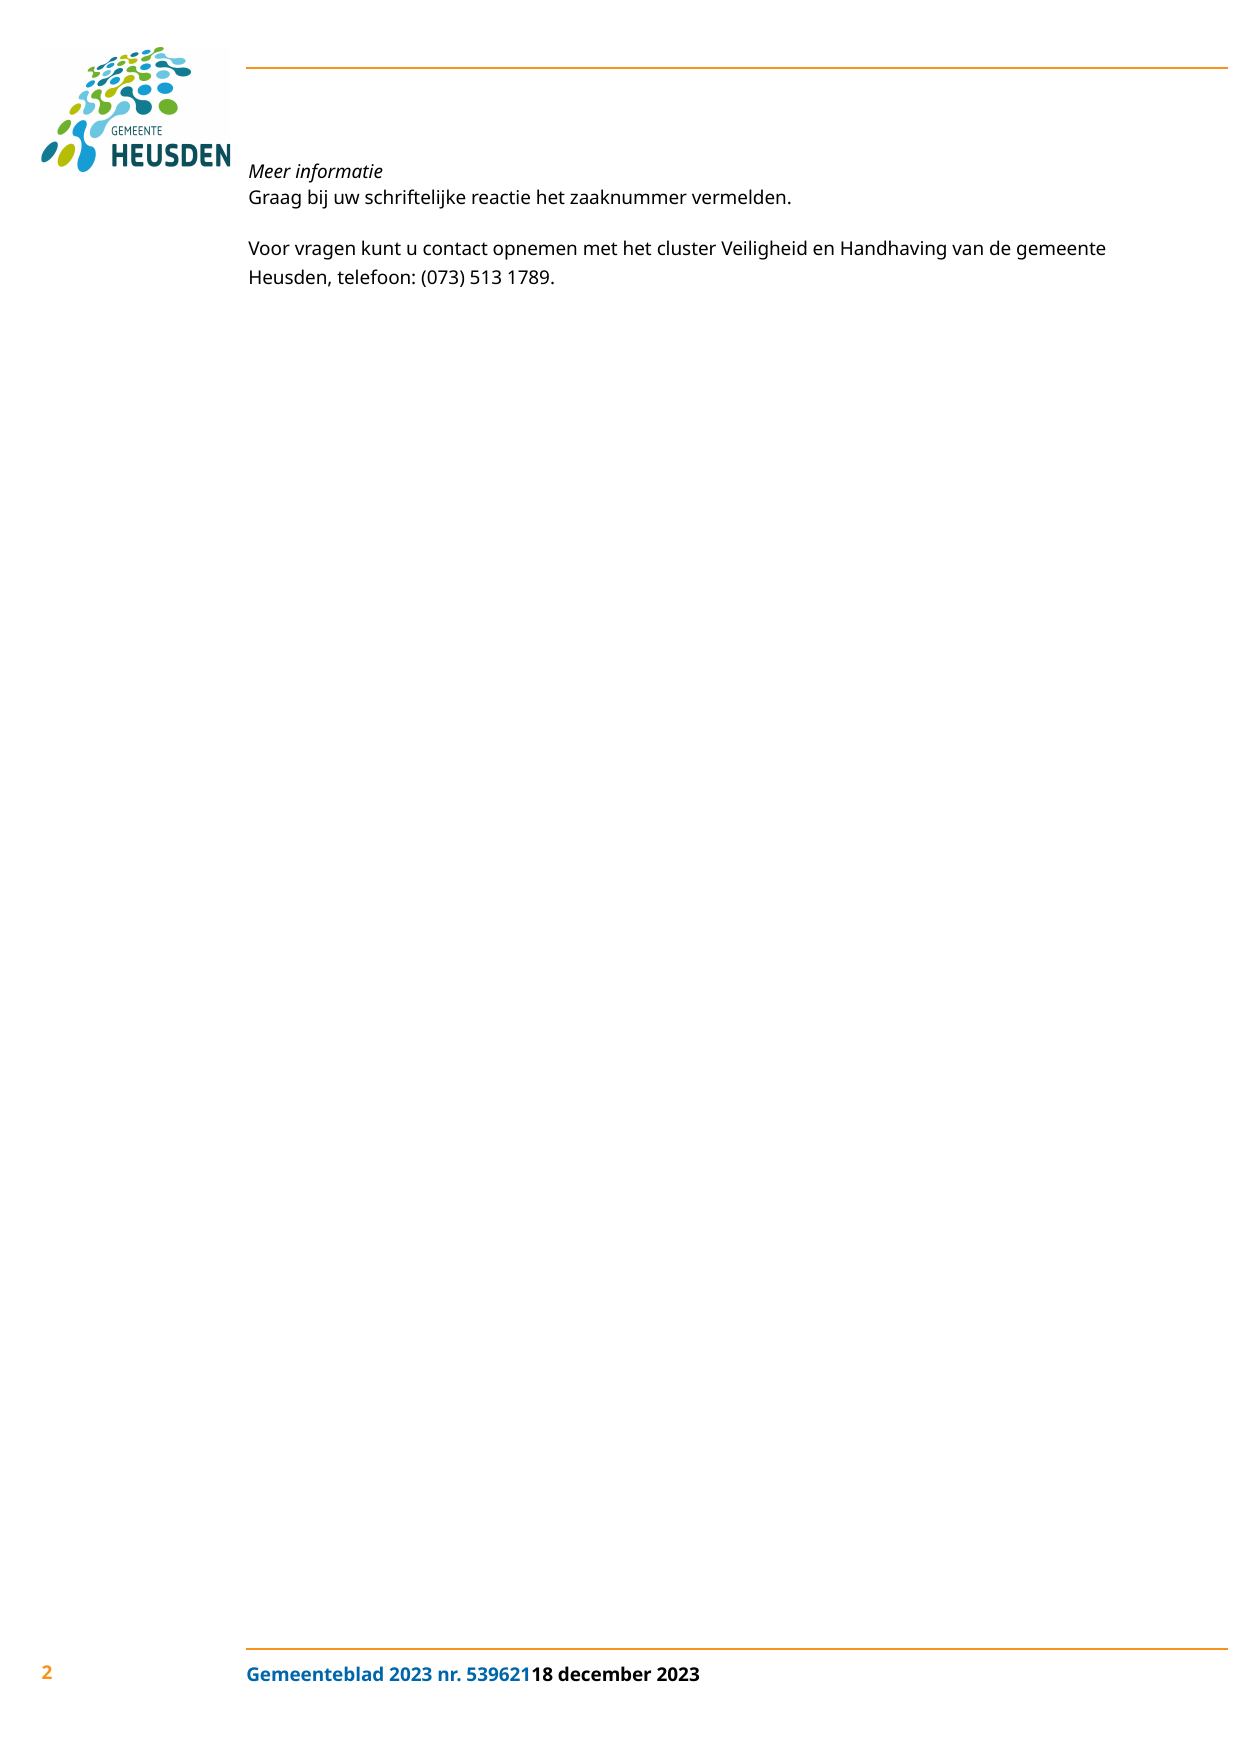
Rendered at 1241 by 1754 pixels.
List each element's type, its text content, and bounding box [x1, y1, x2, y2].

text Meer informatie [248, 159, 1152, 184]
picture [41, 47, 231, 172]
text Graag bij uw schriftelijke reactie het zaaknummer vermelden. [248, 184, 1152, 210]
text Voor vragen kunt u contact opnemen met het cluster Veiligheid en Handhaving van de gemeente Heusden, telefoon: (073) 513 1789. [248, 235, 1152, 290]
